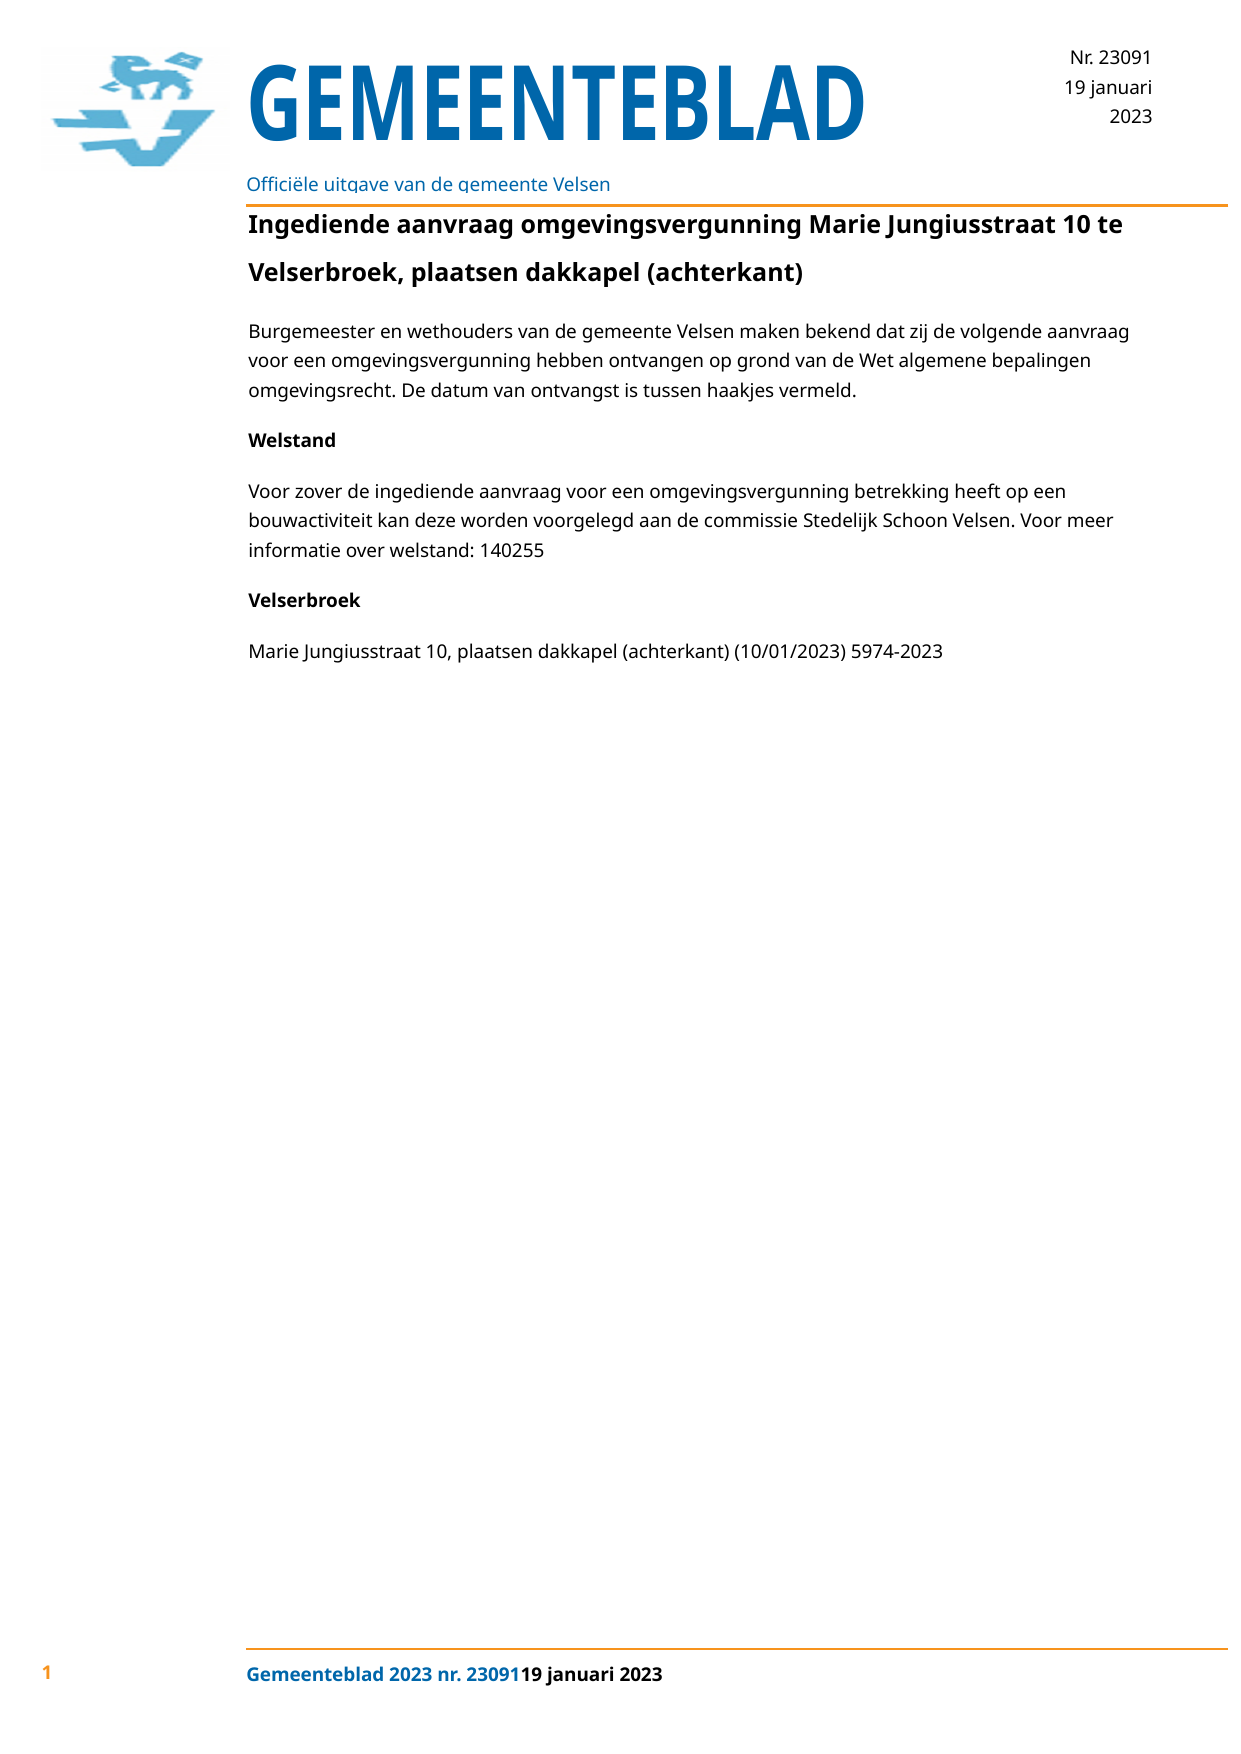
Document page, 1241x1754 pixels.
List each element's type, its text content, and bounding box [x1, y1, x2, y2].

text Burgemeester en wethouders van de gemeente Velsen maken bekend dat zij de volgende aanvraag voor een omgevingsvergunning hebben ontvangen op grond van de Wet algemene bepalingen omgevingsrecht. De datum van ontvangst is tussen haakjes vermeld. [248, 318, 1152, 403]
text Voor zover de ingediende aanvraag voor een omgevingsvergunning betrekking heeft op een bouwactiviteit kan deze worden voorgelegd aan de commissie Stedelijk Schoon Velsen. Voor meer informatie over welstand: 140255 [248, 478, 1152, 563]
text Welstand [248, 427, 1152, 453]
text Ingediende aanvraag omgevingsvergunning Marie Jungiusstraat 10 te Velserbroek, plaatsen dakkapel (achterkant) [248, 207, 1152, 288]
text Velserbroek [248, 587, 1152, 613]
text Marie Jungiusstraat 10, plaatsen dakkapel (achterkant) (10/01/2023) 5974-2023 [248, 638, 1152, 664]
picture [41, 47, 231, 172]
